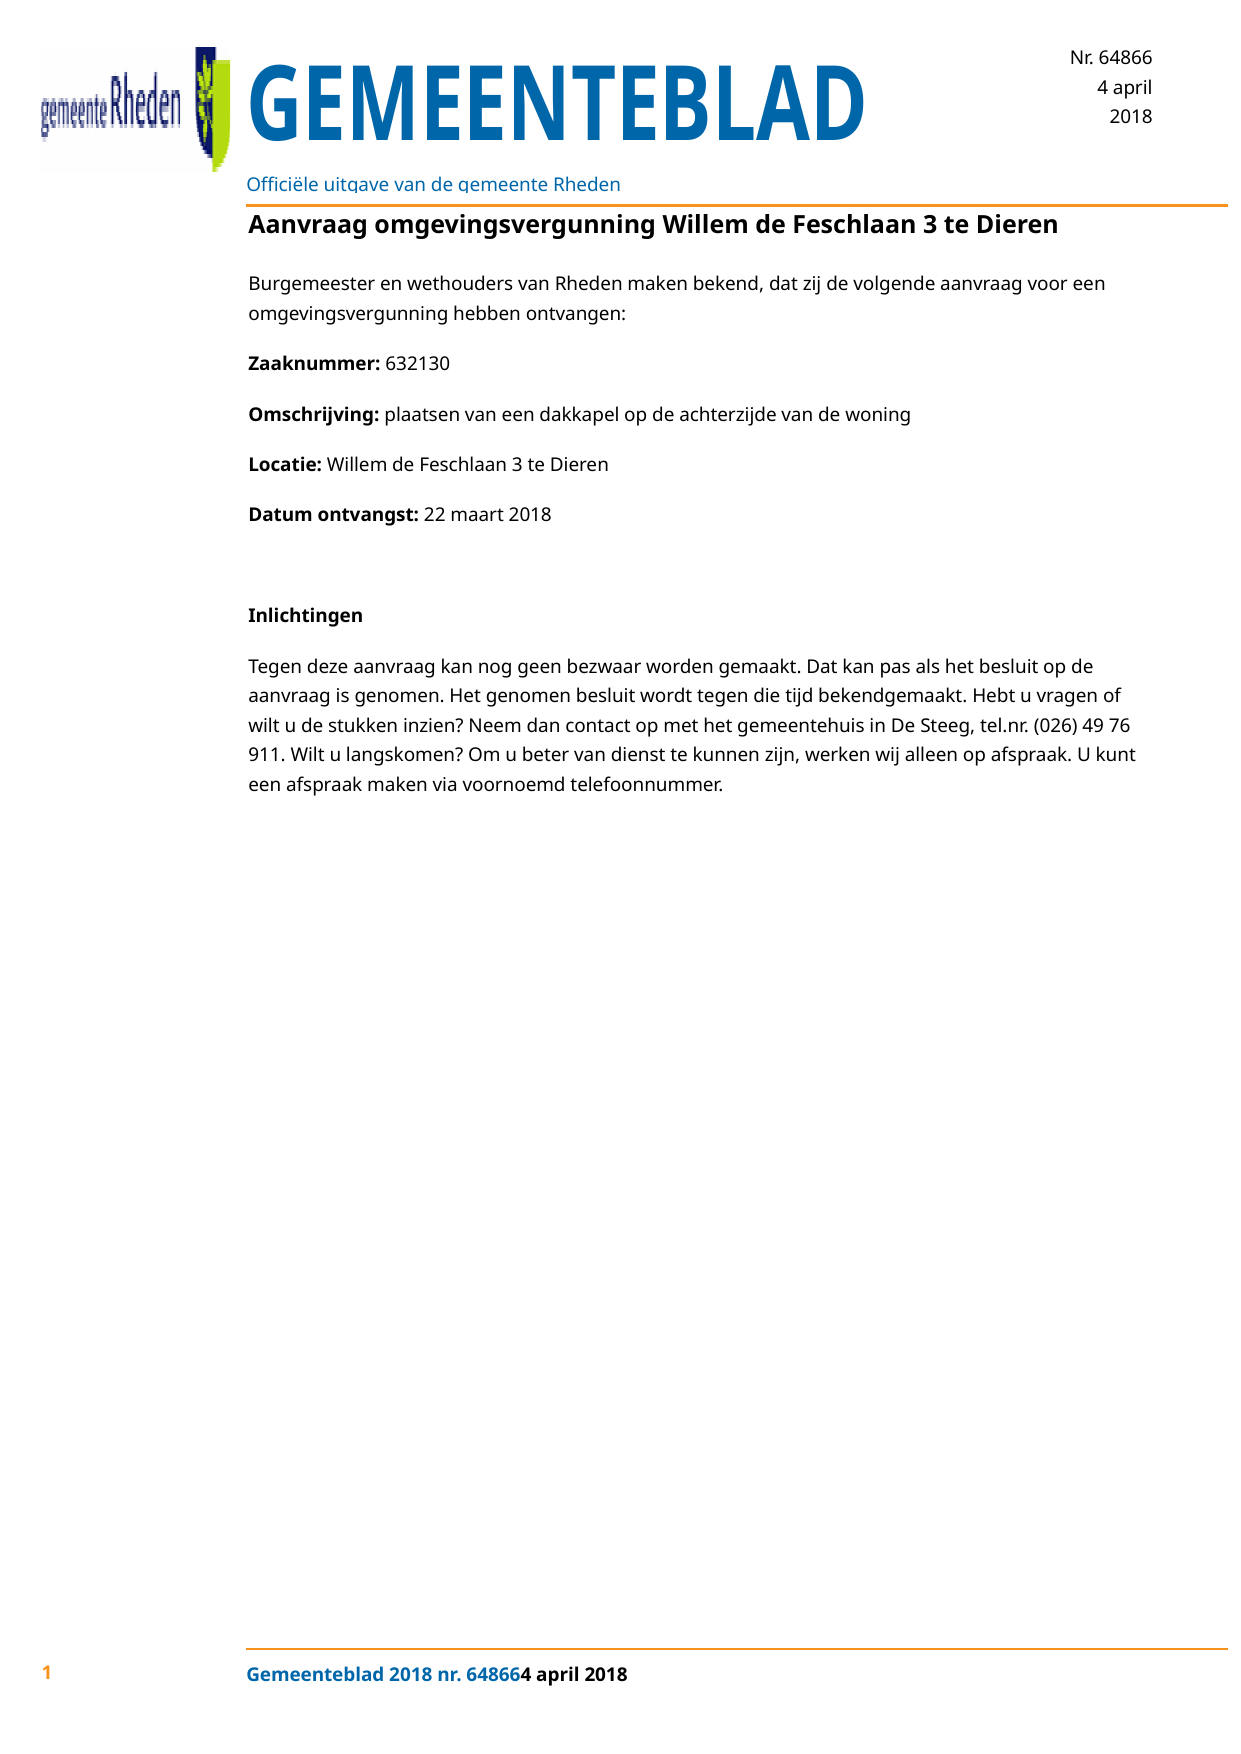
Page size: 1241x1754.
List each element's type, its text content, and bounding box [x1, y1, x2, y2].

text Burgemeester en wethouders van Rheden maken bekend, dat zij de volgende aanvraag voor een omgevingsvergunning hebben ontvangen: [248, 270, 1152, 326]
text Inlichtingen [248, 602, 1152, 628]
text Tegen deze aanvraag kan nog geen bezwaar worden gemaakt. Dat kan pas als het besluit op de aanvraag is genomen. Het genomen besluit wordt tegen die tijd bekendgemaakt. Hebt u vragen of wilt u de stukken inzien? Neem dan contact op met het gemeentehuis in De Steeg, tel.nr. (026) 49 76 911. Wilt u langskomen? Om u beter van dienst te kunnen zijn, werken wij alleen op afspraak. U kunt een afspraak maken via voornoemd telefoonnummer. [248, 653, 1152, 797]
text Omschrijving: plaatsen van een dakkapel op de achterzijde van de woning [248, 401, 1152, 426]
picture [41, 47, 231, 172]
text Datum ontvangst: 22 maart 2018 [248, 502, 1152, 527]
text Locatie: Willem de Feschlaan 3 te Dieren [248, 451, 1152, 477]
text Aanvraag omgevingsvergunning Willem de Feschlaan 3 te Dieren [248, 207, 1152, 241]
text Zaaknummer: 632130 [248, 350, 1152, 376]
